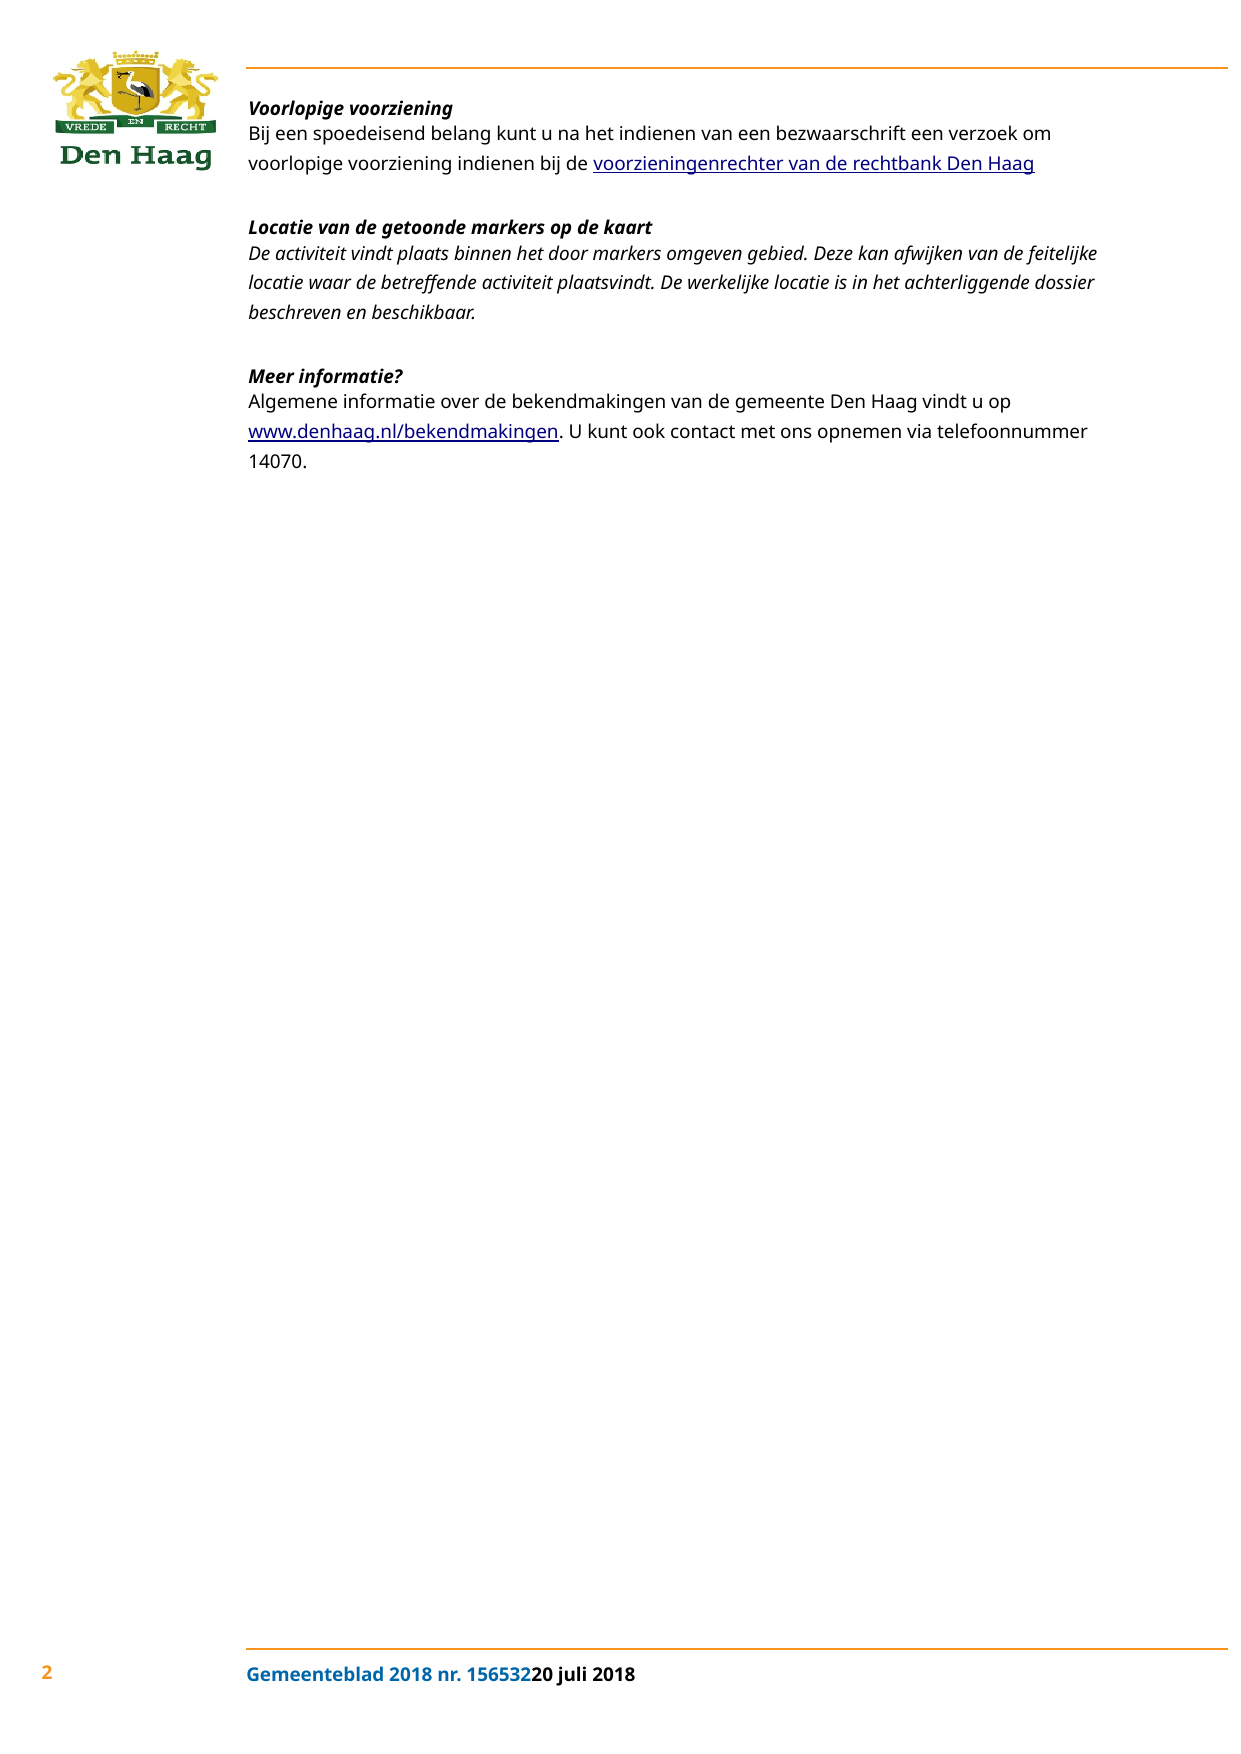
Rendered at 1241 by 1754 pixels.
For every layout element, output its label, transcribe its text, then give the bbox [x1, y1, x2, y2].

text Voorlopige voorziening [248, 95, 1152, 121]
text Algemene informatie over de bekendmakingen van de gemeente Den Haag vindt u op www.denhaag.nl/bekendmakingen. U kunt ook contact met ons opnemen via telefoonnummer 14070. [248, 389, 1152, 473]
picture [41, 47, 231, 172]
text De activiteit vindt plaats binnen het door markers omgeven gebied. Deze kan afwijken van de feitelijke locatie waar de betreffende activiteit plaatsvindt. De werkelijke locatie is in het achterliggende dossier beschreven en beschikbaar. [248, 240, 1152, 325]
text Meer informatie? [248, 363, 1152, 389]
text Locatie van de getoonde markers op de kaart [248, 214, 1152, 240]
text Bij een spoedeisend belang kunt u na het indienen van een bezwaarschrift een verzoek om voorlopige voorziening indienen bij de voorzieningenrechter van de rechtbank Den Haag [248, 121, 1152, 176]
